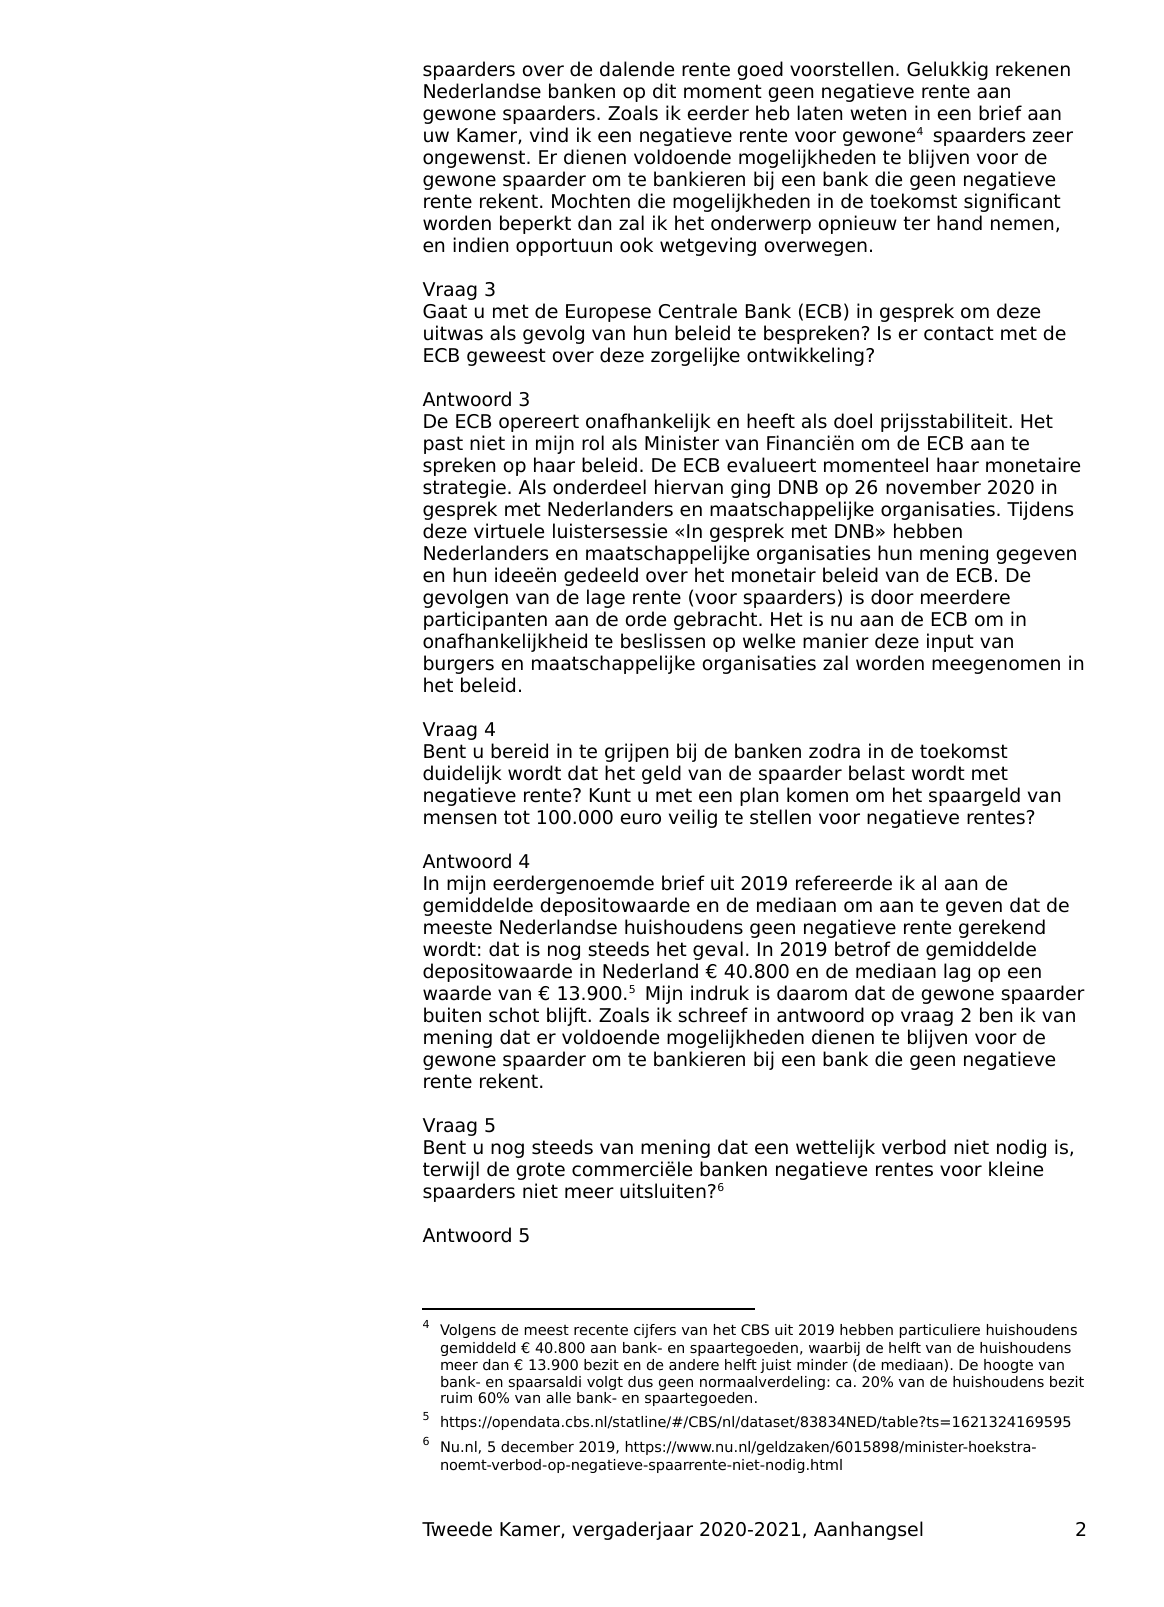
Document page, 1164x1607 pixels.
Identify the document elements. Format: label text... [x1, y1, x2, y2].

text In mijn eerdergenoemde brief uit 2019 refereerde ik al aan de gemiddelde depositowaarde en de mediaan om aan te geven dat de meeste Nederlandse huishoudens geen negatieve rente gerekend wordt: dat is nog steeds het geval. In 2019 betrof de gemiddelde depositowaarde in Nederland € 40.800 en de mediaan lag op een waarde van € 13.900. Mijn indruk is daarom dat de gewone spaarder buiten schot blijft. Zoals ik schreef in antwoord op vraag 2 ben ik van mening dat er voldoende mogelijkheden dienen te blijven voor de gewone spaarder om te bankieren bij een bank die geen negatieve rente rekent. [422, 873, 1087, 1093]
text spaarders over de dalende rente goed voorstellen. Gelukkig rekenen Nederlandse banken op dit moment geen negatieve rente aan gewone spaarders. Zoals ik eerder heb laten weten in een brief aan uw Kamer, vind ik een negatieve rente voor gewone spaarders zeer ongewenst. Er dienen voldoende mogelijkheden te blijven voor de gewone spaarder om te bankieren bij een bank die geen negatieve rente rekent. Mochten die mogelijkheden in de toekomst significant worden beperkt dan zal ik het onderwerp opnieuw ter hand nemen, en indien opportuun ook wetgeving overwegen. [422, 59, 1087, 257]
text Bent u nog steeds van mening dat een wettelijk verbod niet nodig is, terwijl de grote commerciële banken negatieve rentes voor kleine spaarders niet meer uitsluiten? [422, 1137, 1087, 1203]
text Antwoord 5 [422, 1225, 1087, 1247]
text Antwoord 4 [422, 851, 1087, 873]
text Bent u bereid in te grijpen bij de banken zodra in de toekomst duidelijk wordt dat het geld van de spaarder belast wordt met negatieve rente? Kunt u met een plan komen om het spaargeld van mensen tot 100.000 euro veilig te stellen voor negatieve rentes? [422, 741, 1087, 829]
text Antwoord 3 [422, 389, 1087, 411]
text Gaat u met de Europese Centrale Bank (ECB) in gesprek om deze uitwas als gevolg van hun beleid te bespreken? Is er contact met de ECB geweest over deze zorgelijke ontwikkeling? [422, 301, 1087, 367]
text Vraag 4 [422, 719, 1087, 741]
text De ECB opereert onafhankelijk en heeft als doel prijsstabiliteit. Het past niet in mijn rol als Minister van Financiën om de ECB aan te spreken op haar beleid. De ECB evalueert momenteel haar monetaire strategie. Als onderdeel hiervan ging DNB op 26 november 2020 in gesprek met Nederlanders en maatschappelijke organisaties. Tijdens deze virtuele luistersessie «In gesprek met DNB» hebben Nederlanders en maatschappelijke organisaties hun mening gegeven en hun ideeën gedeeld over het monetair beleid van de ECB. De gevolgen van de lage rente (voor spaarders) is door meerdere participanten aan de orde gebracht. Het is nu aan de ECB om in onafhankelijkheid te beslissen op welke manier deze input van burgers en maatschappelijke organisaties zal worden meegenomen in het beleid. [422, 411, 1087, 697]
text Vraag 3 [422, 279, 1087, 301]
text Vraag 5 [422, 1115, 1087, 1137]
text Volgens de meest recente cijfers van het CBS uit 2019 hebben particuliere huishoudens gemiddeld € 40.800 aan bank- en spaartegoeden, waarbij de helft van de huishoudens meer dan € 13.900 bezit en de andere helft juist minder (de mediaan). De hoogte van bank- en spaarsaldi volgt dus geen normaalverdeling: ca. 20% van de huishoudens bezit ruim 60% van alle bank- en spaartegoeden. [422, 1318, 1087, 1407]
text https://opendata.cbs.nl/statline/#/CBS/nl/dataset/83834NED/table?ts=1621324169595 [422, 1410, 1087, 1432]
text Nu.nl, 5 december 2019, https://www.nu.nl/geldzaken/6015898/minister-hoekstra-noemt-verbod-op-negatieve-spaarrente-niet-nodig.html [422, 1435, 1087, 1474]
